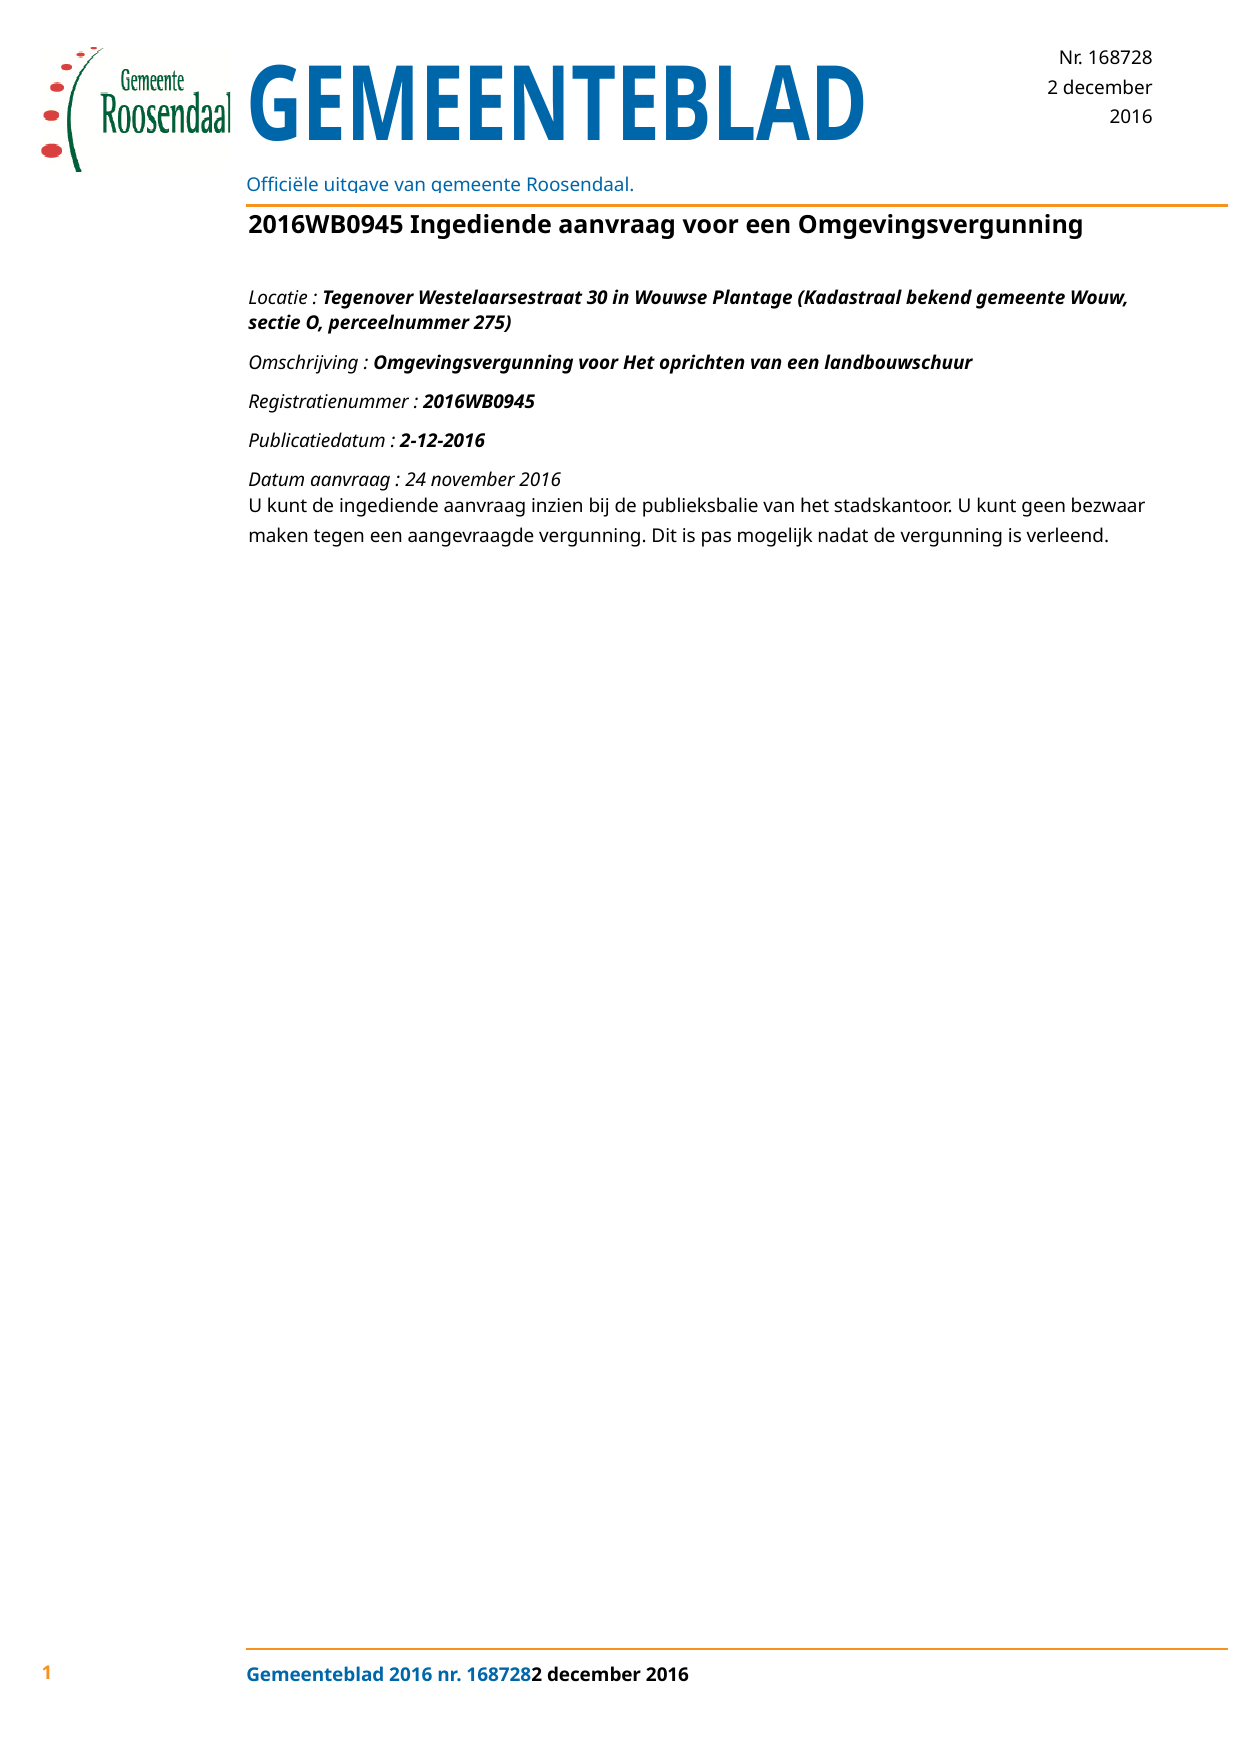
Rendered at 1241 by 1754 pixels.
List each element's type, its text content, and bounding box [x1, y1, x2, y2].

text Omschrijving : Omgevingsvergunning voor Het oprichten van een landbouwschuur [248, 349, 1152, 374]
text Publicatiedatum : 2-12-2016 [248, 427, 1152, 453]
text Locatie : Tegenover Westelaarsestraat 30 in Wouwse Plantage (Kadastraal bekend gemeente Wouw, sectie O, perceelnummer 275) [248, 284, 1152, 335]
text 2016WB0945 Ingediende aanvraag voor een Omgevingsvergunning [248, 207, 1152, 241]
picture [41, 47, 231, 172]
text Datum aanvraag : 24 november 2016 [248, 467, 1152, 492]
text Registratienummer : 2016WB0945 [248, 388, 1152, 414]
text U kunt de ingediende aanvraag inzien bij de publieksbalie van het stadskantoor. U kunt geen bezwaar maken tegen een aangevraagde vergunning. Dit is pas mogelijk nadat de vergunning is verleend. [248, 492, 1152, 548]
